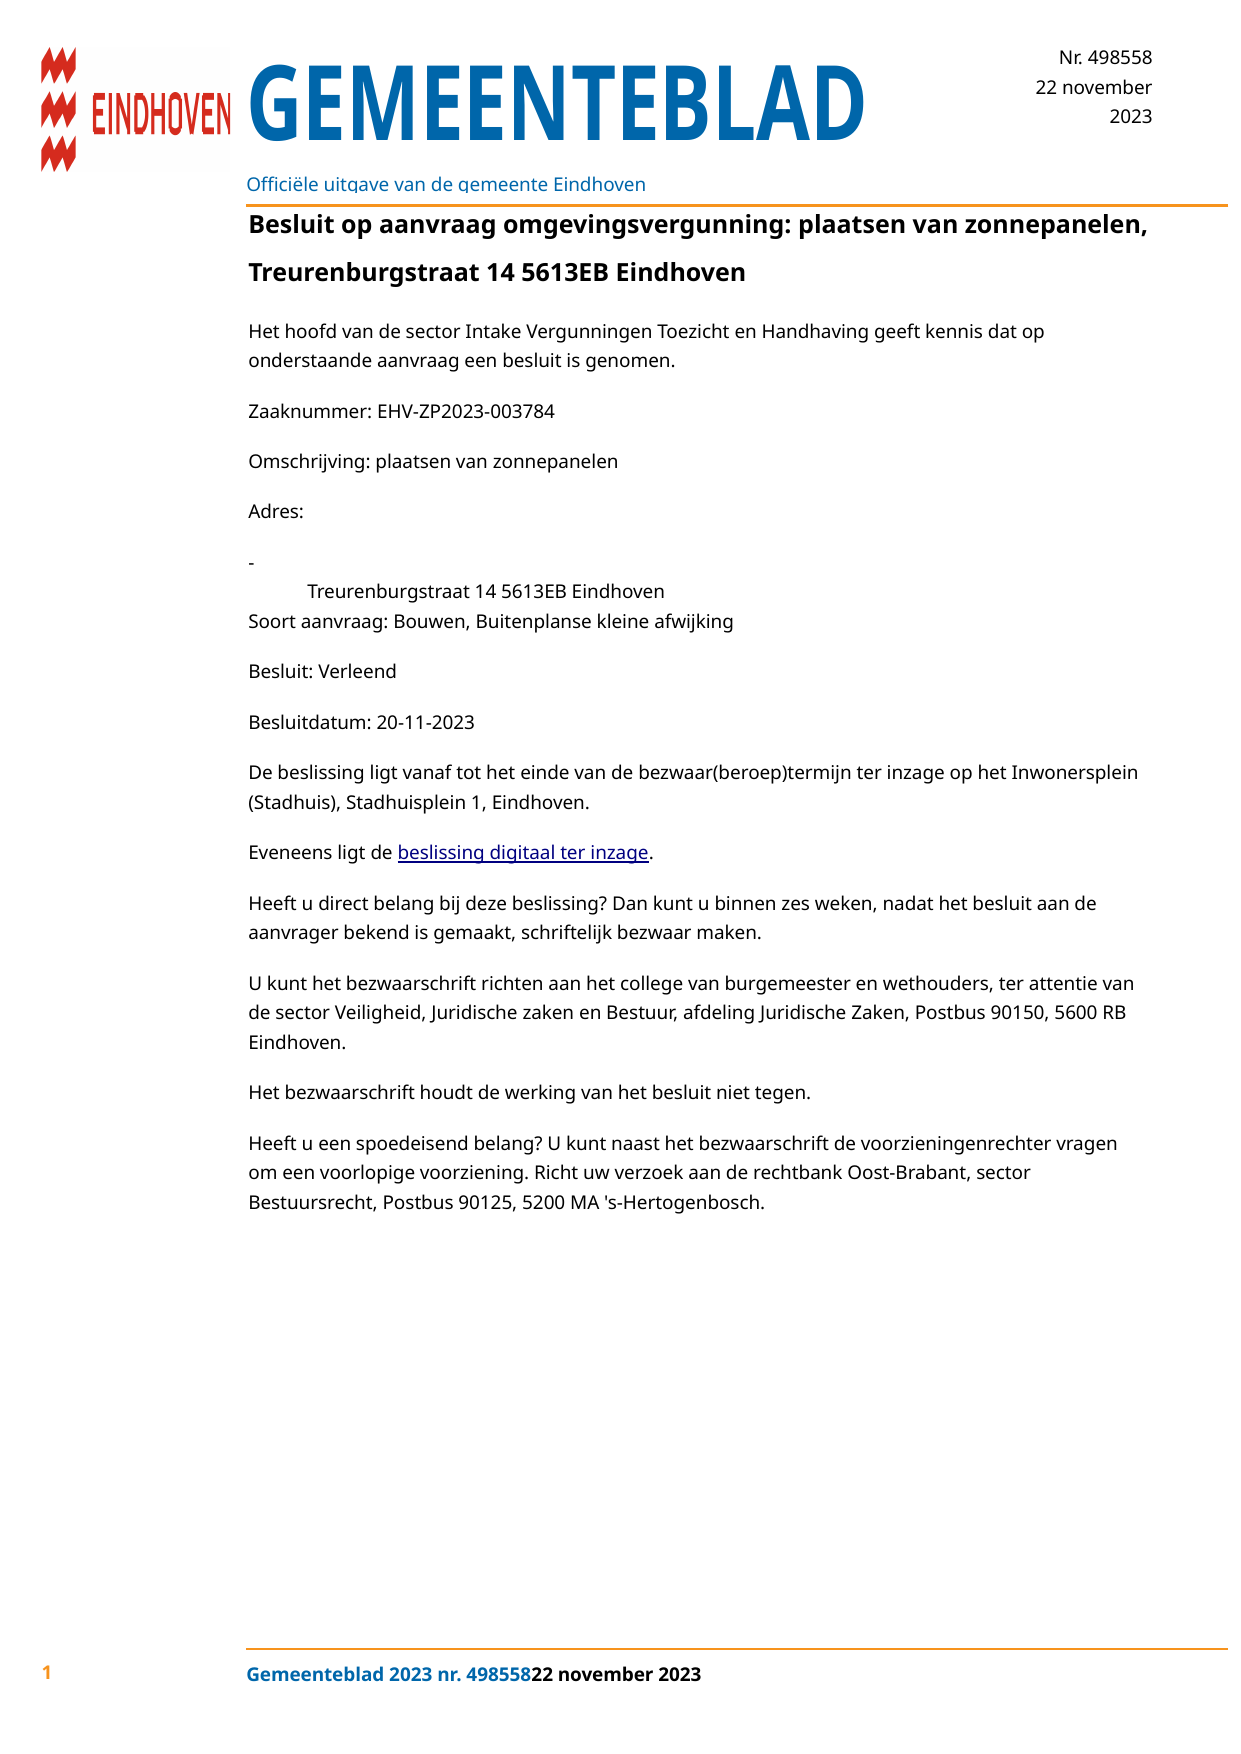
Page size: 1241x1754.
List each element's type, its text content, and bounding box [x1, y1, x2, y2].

list Treurenburgstraat 14 5613EB Eindhoven [248, 579, 1152, 604]
text Adres: [248, 499, 1152, 524]
text Het hoofd van de sector Intake Vergunningen Toezicht en Handhaving geeft kennis dat op onderstaande aanvraag een besluit is genomen. [248, 318, 1152, 373]
text Besluit: Verleend [248, 659, 1152, 684]
text Heeft u een spoedeisend belang? U kunt naast het bezwaarschrift de voorzieningenrechter vragen om een voorlopige voorziening. Richt uw verzoek aan de rechtbank Oost-Brabant, sector Bestuursrecht, Postbus 90125, 5200 MA 's-Hertogenbosch. [248, 1130, 1152, 1215]
text U kunt het bezwaarschrift richten aan het college van burgemeester en wethouders, ter attentie van de sector Veiligheid, Juridische zaken en Bestuur, afdeling Juridische Zaken, Postbus 90150, 5600 RB Eindhoven. [248, 970, 1152, 1055]
text De beslissing ligt vanaf tot het einde van de bezwaar(beroep)termijn ter inzage op het Inwonersplein (Stadhuis), Stadhuisplein 1, Eindhoven. [248, 759, 1152, 815]
text Heeft u direct belang bij deze beslissing? Dan kunt u binnen zes weken, nadat het besluit aan de aanvrager bekend is gemaakt, schriftelijk bezwaar maken. [248, 890, 1152, 945]
text Soort aanvraag: Bouwen, Buitenplanse kleine afwijking [248, 608, 1152, 634]
text Het bezwaarschrift houdt de werking van het besluit niet tegen. [248, 1079, 1152, 1105]
text Besluit op aanvraag omgevingsvergunning: plaatsen van zonnepanelen, Treurenburgstraat 14 5613EB Eindhoven [248, 207, 1152, 288]
text Eveneens ligt de beslissing digitaal ter inzage. [248, 839, 1152, 865]
text Besluitdatum: 20-11-2023 [248, 709, 1152, 735]
picture [41, 47, 231, 172]
text Omschrijving: plaatsen van zonnepanelen [248, 448, 1152, 474]
text Zaaknummer: EHV-ZP2023-003784 [248, 398, 1152, 424]
